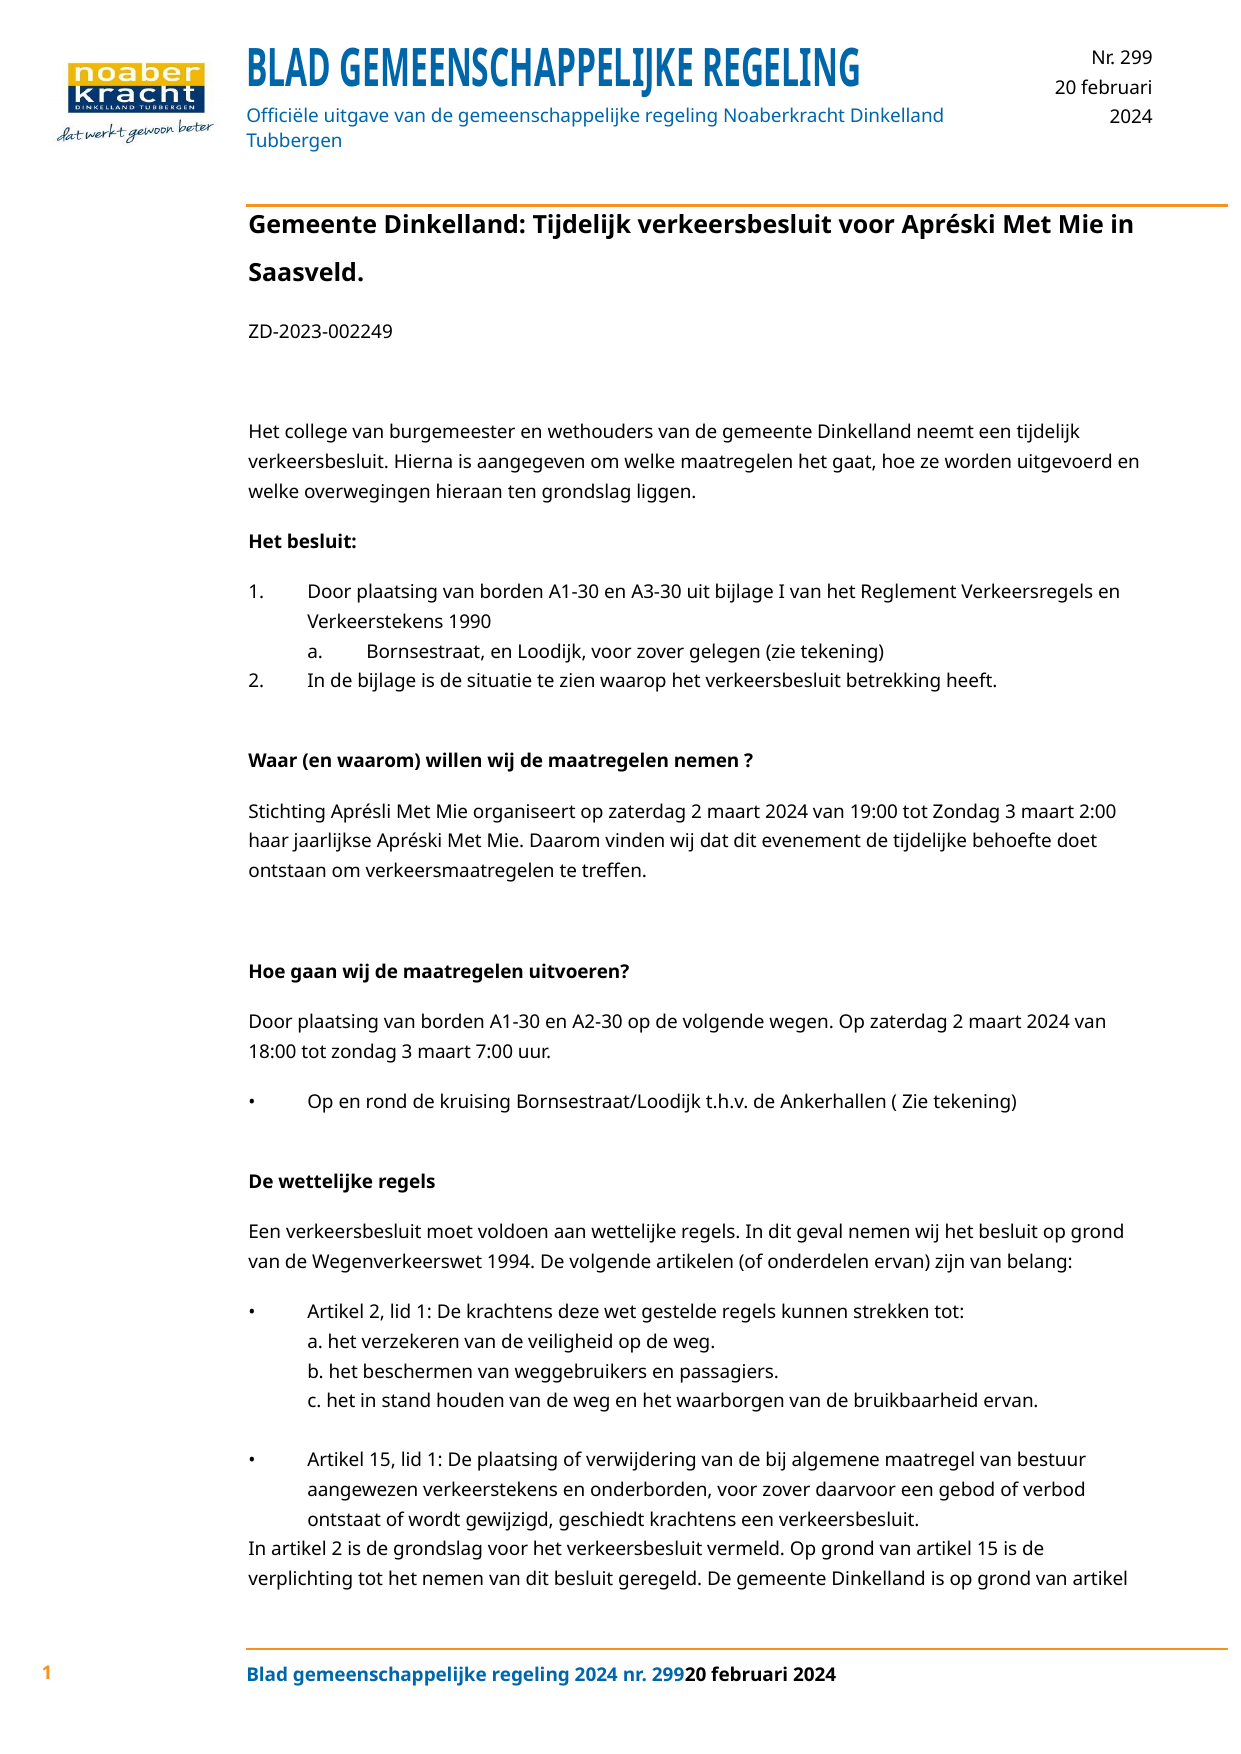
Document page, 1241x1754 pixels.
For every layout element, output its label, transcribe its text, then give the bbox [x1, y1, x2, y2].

picture [41, 47, 231, 172]
text In artikel 2 is de grondslag voor het verkeersbesluit vermeld. Op grond van artikel 15 is de verplichting tot het nemen van dit besluit geregeld. De gemeente Dinkelland is op grond van artikel [248, 1535, 1152, 1591]
text Hoe gaan wij de maatregelen uitvoeren? [248, 958, 1152, 984]
list Op en rond de kruising Bornsestraat/Loodijk t.h.v. de Ankerhallen ( Zie tekening) [248, 1088, 1152, 1114]
list c. het in stand houden van de weg en het waarborgen van de bruikbaarheid ervan. [248, 1387, 1152, 1413]
list Door plaatsing van borden A1-30 en A3-30 uit bijlage I van het Reglement Verkeersregels en Verkeerstekens 1990 [248, 579, 1152, 634]
list Bornsestraat, en Loodijk, voor zover gelegen (zie tekening) [307, 638, 1152, 664]
text Gemeente Dinkelland: Tijdelijk verkeersbesluit voor Apréski Met Mie in Saasveld. [248, 207, 1152, 288]
list Artikel 15, lid 1: De plaatsing of verwijdering van de bij algemene maatregel van bestuur aangewezen verkeerstekens en onderborden, voor zover daarvoor een gebod of verbod ontstaat of wordt gewijzigd, geschiedt krachtens een verkeersbesluit. [248, 1447, 1152, 1532]
text Door plaatsing van borden A1-30 en A2-30 op de volgende wegen. Op zaterdag 2 maart 2024 van 18:00 tot zondag 3 maart 7:00 uur. [248, 1008, 1152, 1064]
list In de bijlage is de situatie te zien waarop het verkeersbesluit betrekking heeft. [248, 667, 1152, 693]
text Het besluit: [248, 528, 1152, 554]
text Waar (en waarom) willen wij de maatregelen nemen ? [248, 747, 1152, 773]
text ZD-2023-002249 [248, 318, 1152, 344]
text De wettelijke regels [248, 1168, 1152, 1194]
list a. het verzekeren van de veiligheid op de weg. [248, 1328, 1152, 1354]
text Het college van burgemeester en wethouders van de gemeente Dinkelland neemt een tijdelijk verkeersbesluit. Hierna is aangegeven om welke maatregelen het gaat, hoe ze worden uitgevoerd en welke overwegingen hieraan ten grondslag liggen. [248, 419, 1152, 504]
list b. het beschermen van weggebruikers en passagiers. [248, 1358, 1152, 1384]
text Een verkeersbesluit moet voldoen aan wettelijke regels. In dit geval nemen wij het besluit op grond van de Wegenverkeerswet 1994. De volgende artikelen (of onderdelen ervan) zijn van belang: [248, 1219, 1152, 1274]
text Stichting Aprésli Met Mie organiseert op zaterdag 2 maart 2024 van 19:00 tot Zondag 3 maart 2:00 haar jaarlijkse Apréski Met Mie. Daarom vinden wij dat dit evenement de tijdelijke behoefte doet ontstaan om verkeersmaatregelen te treffen. [248, 798, 1152, 883]
list Artikel 2, lid 1: De krachtens deze wet gestelde regels kunnen strekken tot: [248, 1299, 1152, 1324]
